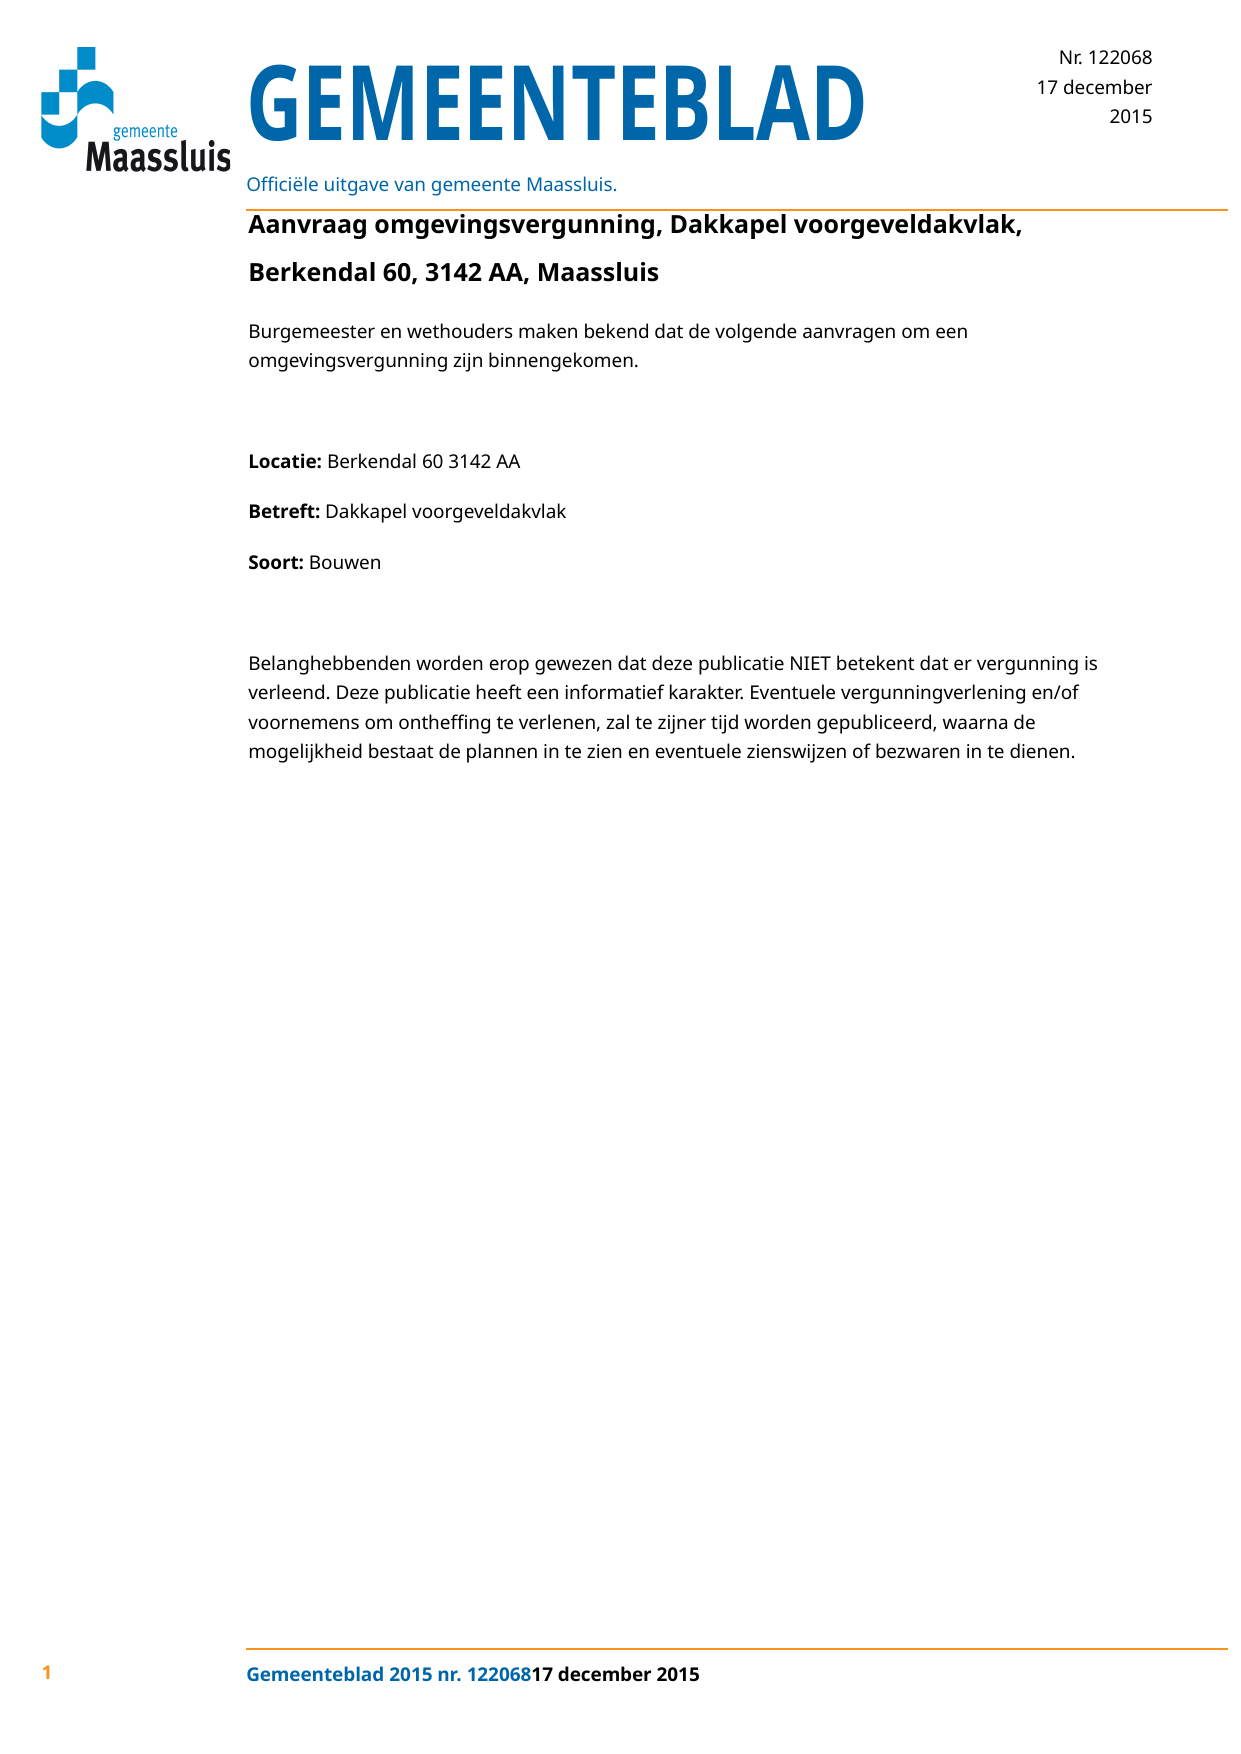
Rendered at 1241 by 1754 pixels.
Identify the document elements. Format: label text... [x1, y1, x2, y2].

text Burgemeester en wethouders maken bekend dat de volgende aanvragen om een omgevingsvergunning zijn binnengekomen. [248, 318, 1152, 373]
text Aanvraag omgevingsvergunning, Dakkapel voorgeveldakvlak, Berkendal 60, 3142 AA, Maassluis [248, 211, 1152, 288]
picture [41, 47, 231, 172]
text Soort: Bouwen [248, 549, 1152, 575]
picture [41, 47, 77, 92]
text Betreft: Dakkapel voorgeveldakvlak [248, 499, 1152, 524]
text Locatie: Berkendal 60 3142 AA [248, 448, 1152, 474]
text Belanghebbenden worden erop gewezen dat deze publicatie NIET betekent dat er vergunning is verleend. Deze publicatie heeft een informatief karakter. Eventuele vergunningverlening en/of voornemens om ontheffing te verlenen, zal te zijner tijd worden gepubliceerd, waarna de mogelijkheid bestaat de plannen in te zien en eventuele zienswijzen of bezwaren in te dienen. [248, 650, 1152, 764]
